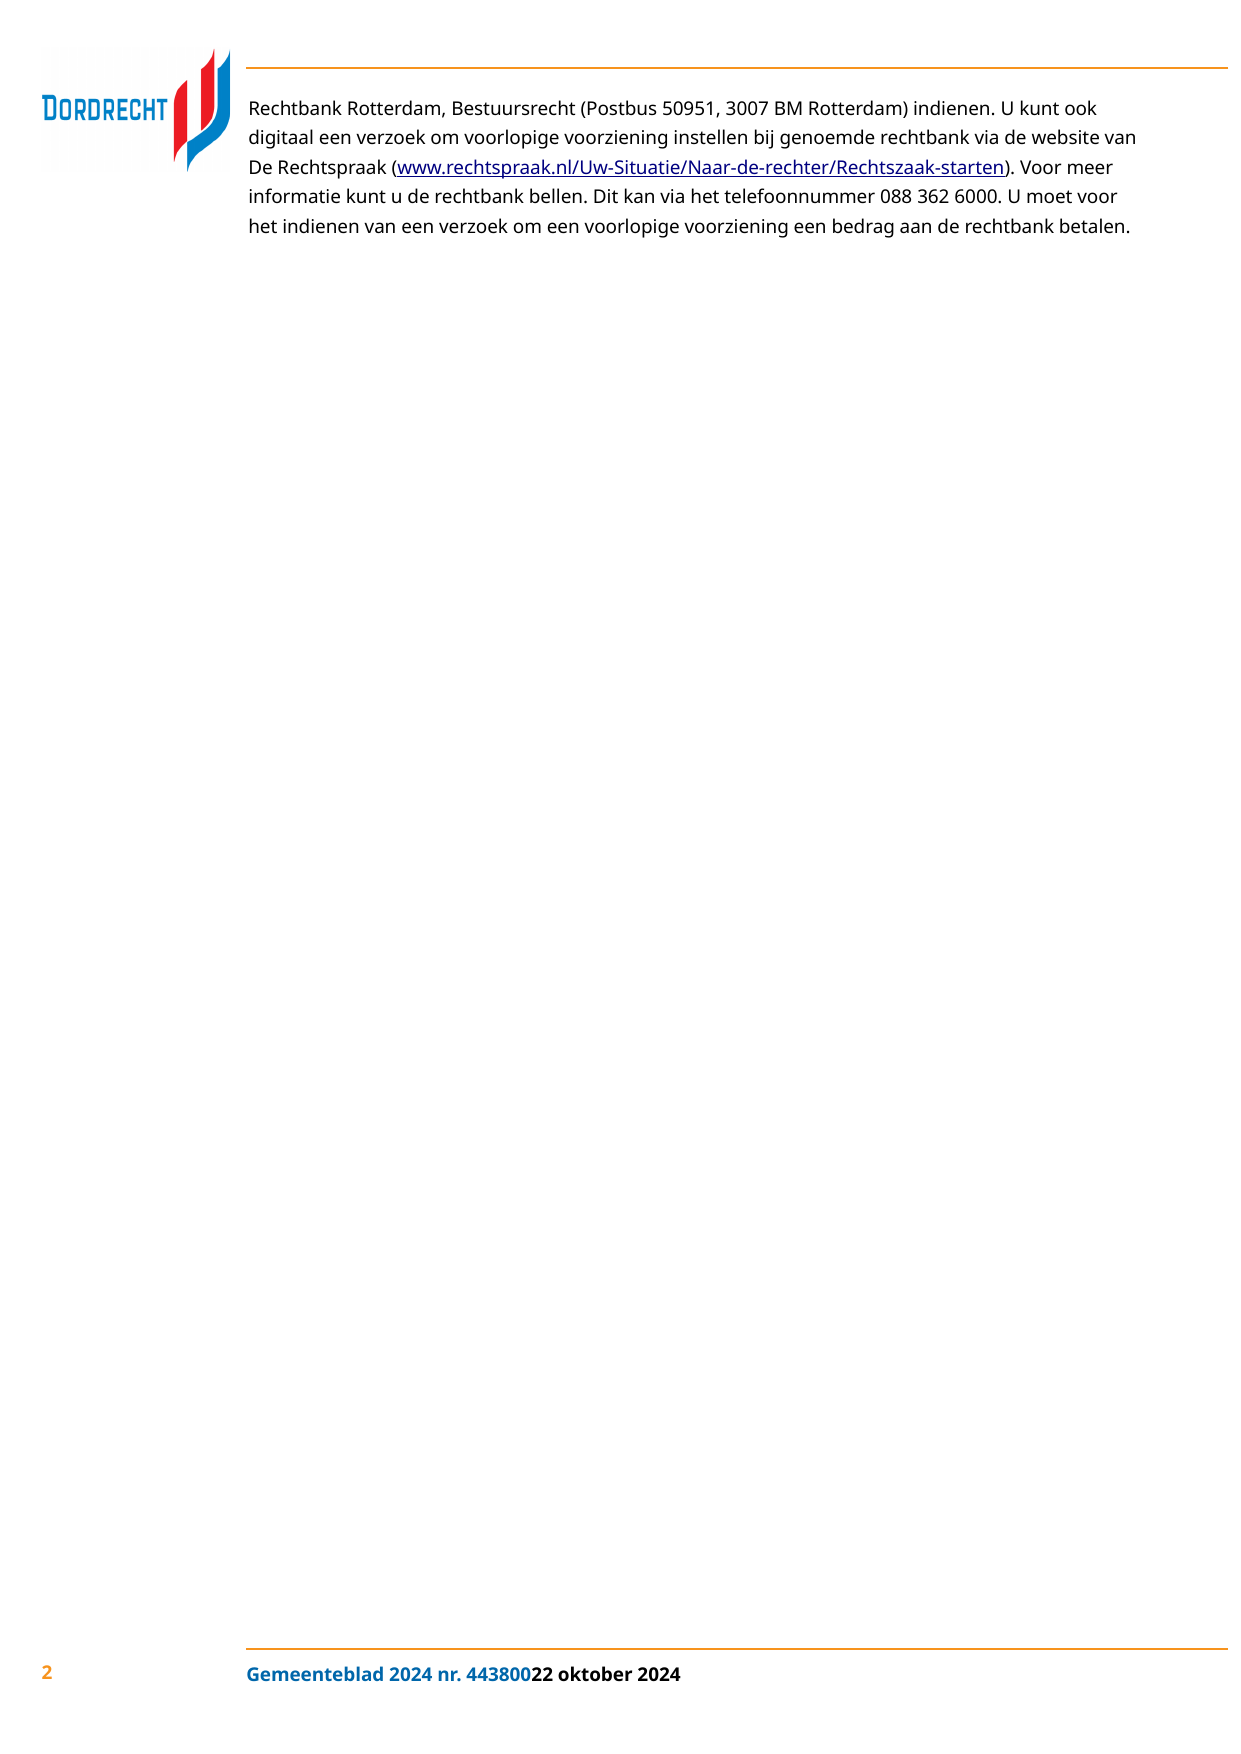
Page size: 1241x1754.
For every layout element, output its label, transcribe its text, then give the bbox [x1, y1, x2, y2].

text Rechtbank Rotterdam, Bestuursrecht (Postbus 50951, 3007 BM Rotterdam) indienen. U kunt ook digitaal een verzoek om voorlopige voorziening instellen bij genoemde rechtbank via de website van De Rechtspraak (www.rechtspraak.nl/Uw-Situatie/Naar-de-rechter/Rechtszaak-starten). Voor meer informatie kunt u de rechtbank bellen. Dit kan via het telefoonnummer 088 362 6000. U moet voor het indienen van een verzoek om een voorlopige voorziening een bedrag aan de rechtbank betalen. [248, 95, 1152, 239]
picture [41, 47, 231, 172]
